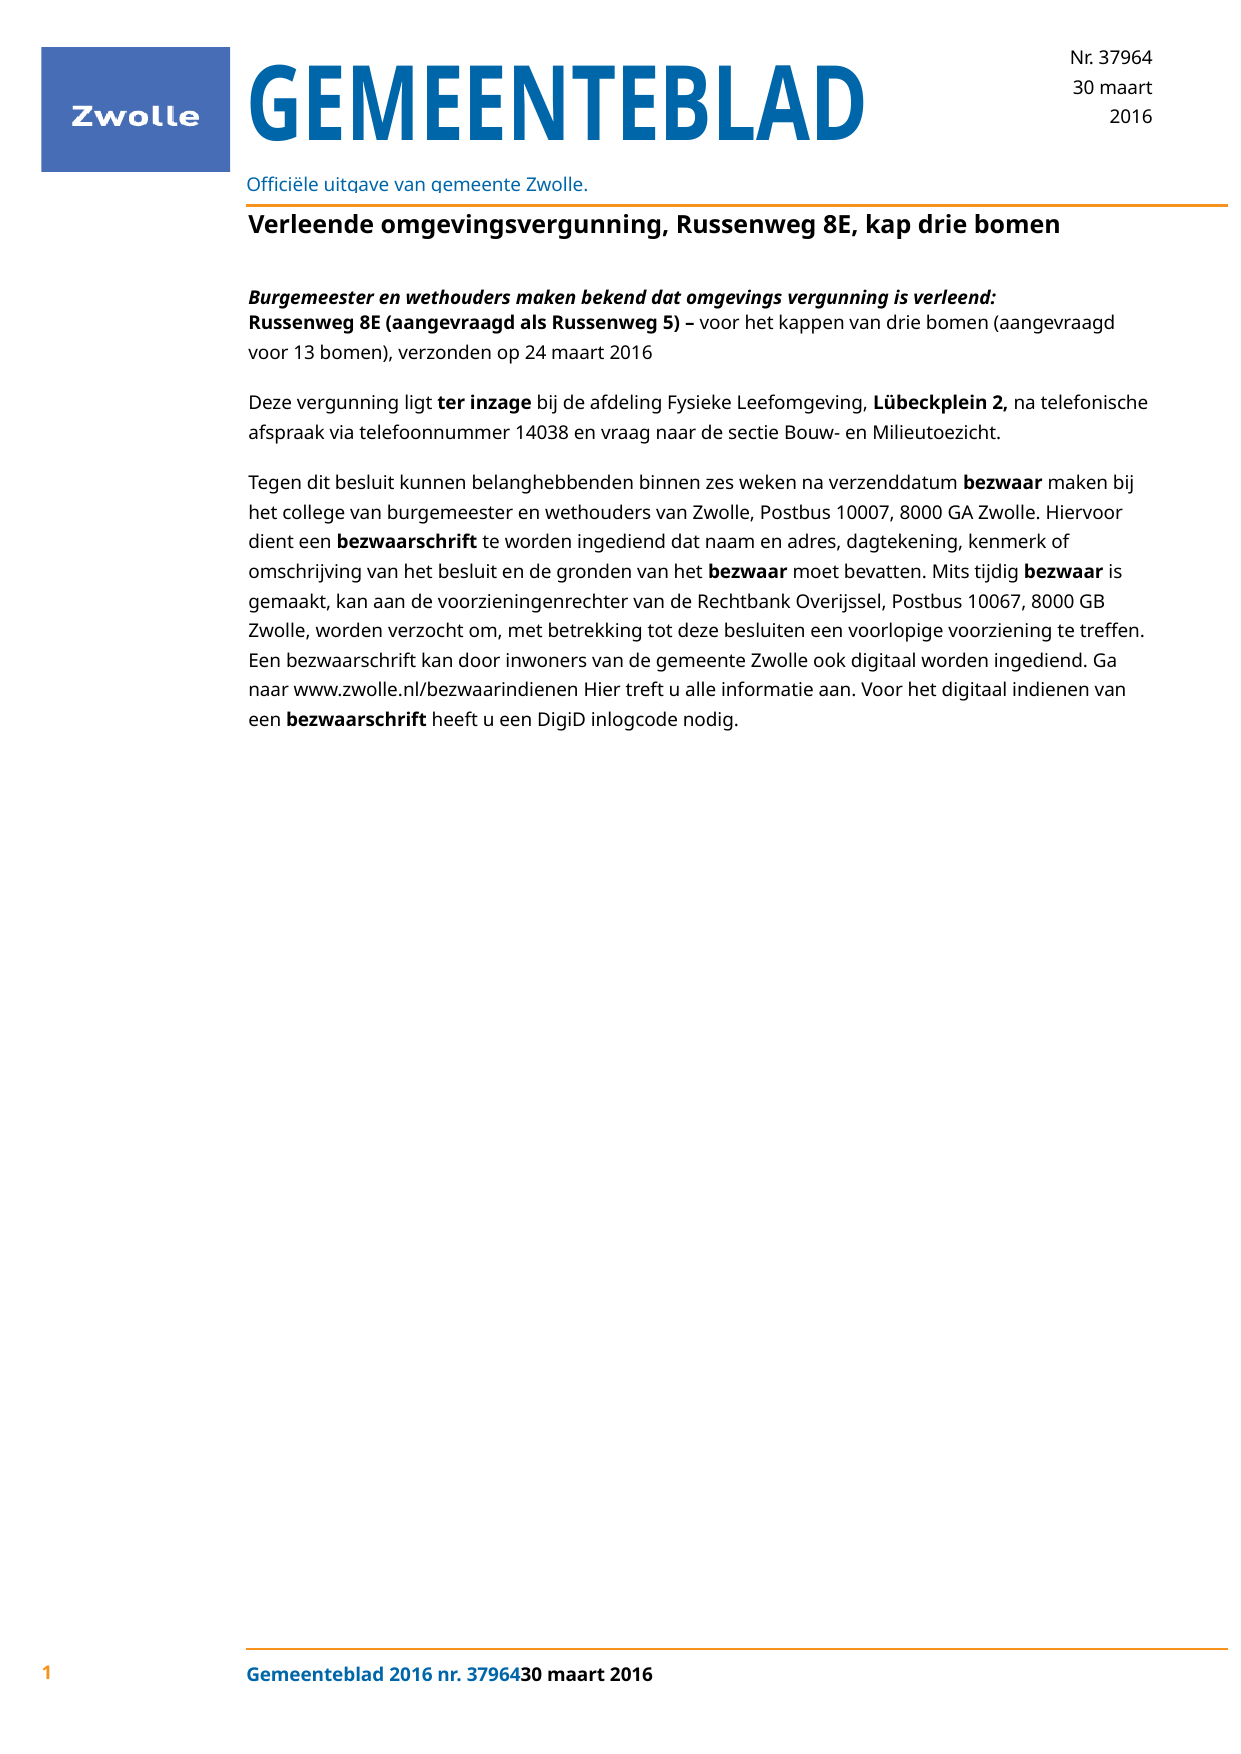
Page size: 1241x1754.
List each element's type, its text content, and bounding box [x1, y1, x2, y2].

text Verleende omgevingsvergunning, Russenweg 8E, kap drie bomen [248, 207, 1152, 241]
text Burgemeester en wethouders maken bekend dat omgevings vergunning is verleend: [248, 284, 1152, 309]
text Deze vergunning ligt ter inzage bij de afdeling Fysieke Leefomgeving, Lübeckplein 2, na telefonische afspraak via telefoonnummer 14038 en vraag naar de sectie Bouw- en Milieutoezicht. [248, 389, 1152, 445]
picture [41, 47, 231, 172]
text Russenweg 8E (aangevraagd als Russenweg 5) – voor het kappen van drie bomen (aangevraagd voor 13 bomen), verzonden op 24 maart 2016 [248, 309, 1152, 365]
text Tegen dit besluit kunnen belanghebbenden binnen zes weken na verzenddatum bezwaar maken bij het college van burgemeester en wethouders van Zwolle, Postbus 10007, 8000 GA Zwolle. Hiervoor dient een bezwaarschrift te worden ingediend dat naam en adres, dagtekening, kenmerk of omschrijving van het besluit en de gronden van het bezwaar moet bevatten. Mits tijdig bezwaar is gemaakt, kan aan de voorzieningenrechter van de Rechtbank Overijssel, Postbus 10067, 8000 GB Zwolle, worden verzocht om, met betrekking tot deze besluiten een voorlopige voorziening te treffen. Een bezwaarschrift kan door inwoners van de gemeente Zwolle ook digitaal worden ingediend. Ga naar www.zwolle.nl/bezwaarindienen Hier treft u alle informatie aan. Voor het digitaal indienen van een bezwaarschrift heeft u een DigiD inlogcode nodig. [248, 469, 1152, 732]
